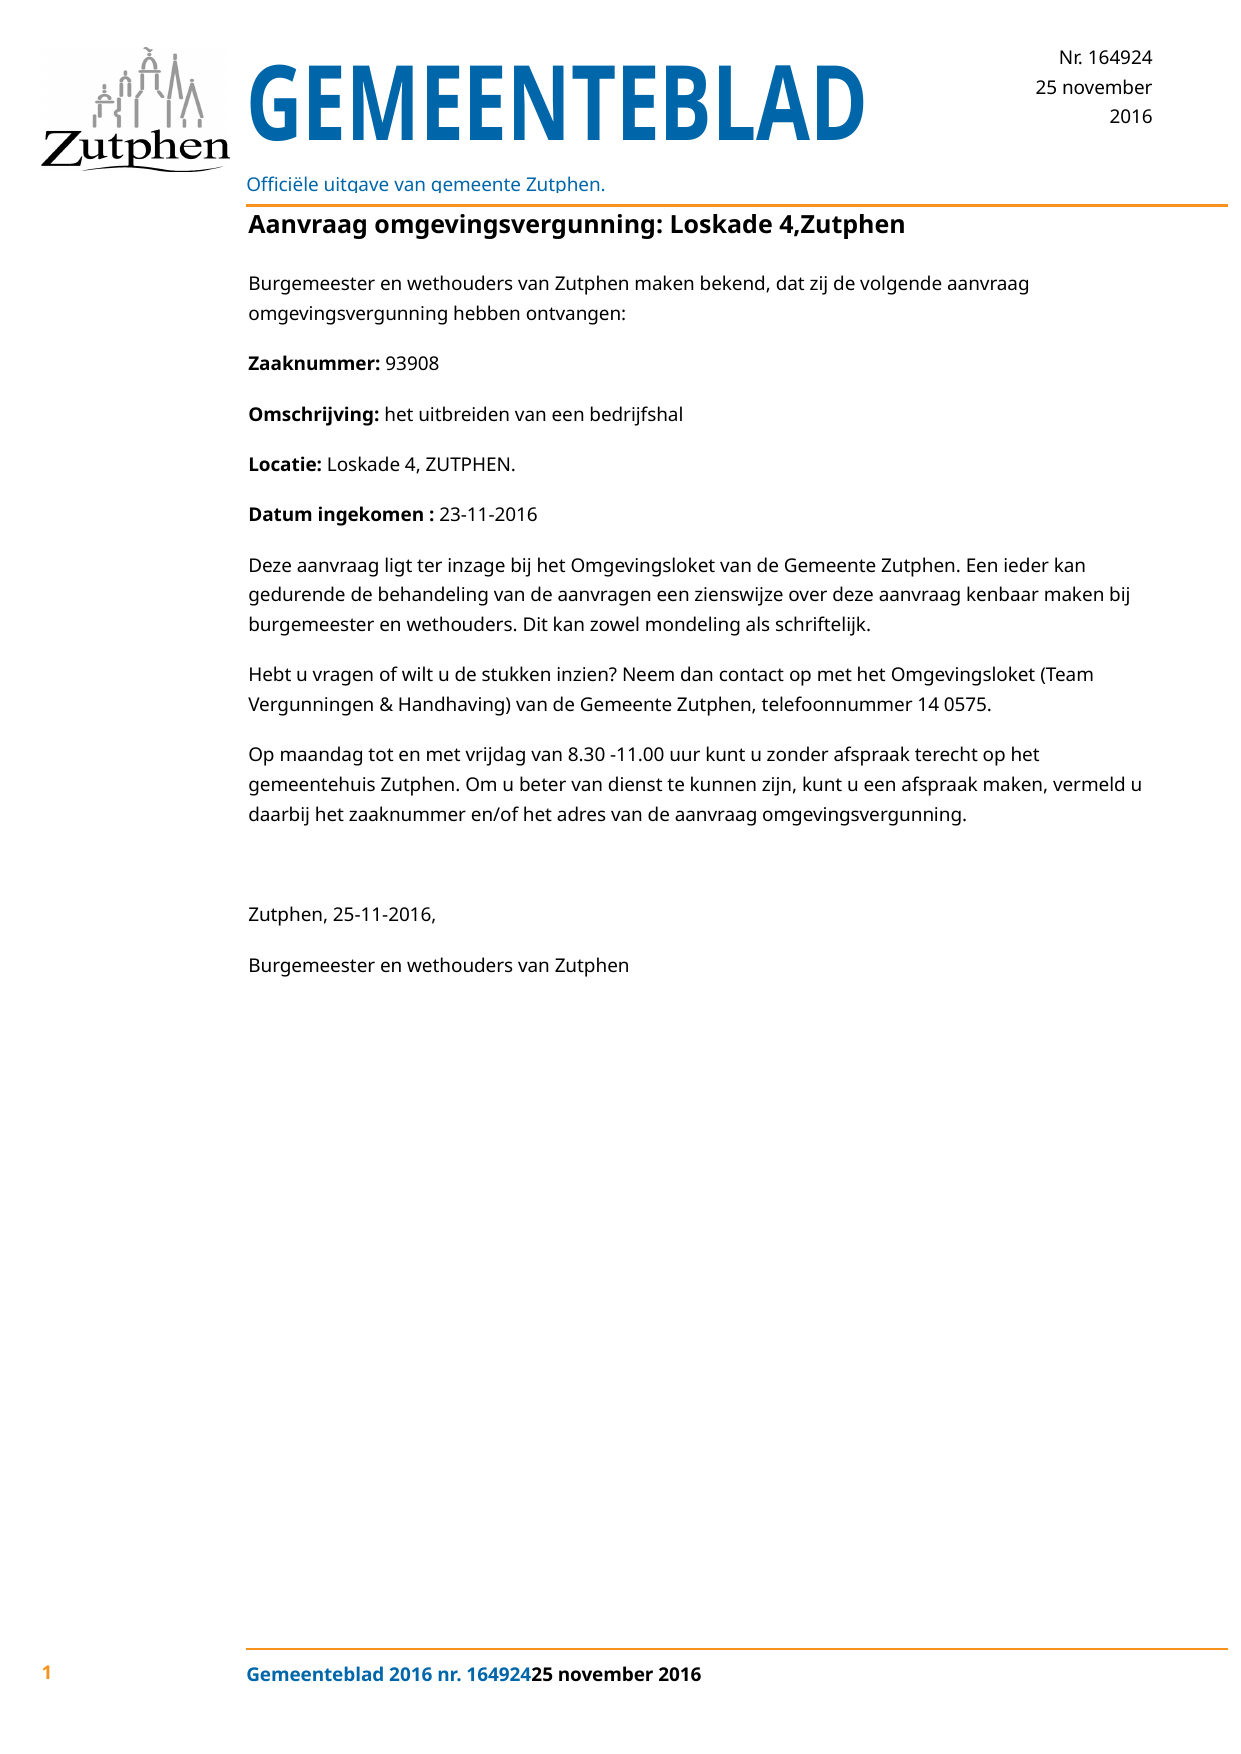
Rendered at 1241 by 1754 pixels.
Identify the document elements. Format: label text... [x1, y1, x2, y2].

text Zutphen, 25-11-2016, [248, 902, 1152, 927]
text Zaaknummer: 93908 [248, 350, 1152, 376]
text Burgemeester en wethouders van Zutphen maken bekend, dat zij de volgende aanvraag omgevingsvergunning hebben ontvangen: [248, 270, 1152, 326]
text Deze aanvraag ligt ter inzage bij het Omgevingsloket van de Gemeente Zutphen. Een ieder kan gedurende de behandeling van de aanvragen een zienswijze over deze aanvraag kenbaar maken bij burgemeester en wethouders. Dit kan zowel mondeling als schriftelijk. [248, 552, 1152, 637]
text Locatie: Loskade 4, ZUTPHEN. [248, 451, 1152, 477]
picture [41, 47, 231, 172]
text Omschrijving: het uitbreiden van een bedrijfshal [248, 401, 1152, 426]
text Aanvraag omgevingsvergunning: Loskade 4,Zutphen [248, 207, 1152, 241]
text Datum ingekomen : 23-11-2016 [248, 502, 1152, 527]
text Hebt u vragen of wilt u de stukken inzien? Neem dan contact op met het Omgevingsloket (Team Vergunningen & Handhaving) van de Gemeente Zutphen, telefoonnummer 14 0575. [248, 662, 1152, 717]
text Burgemeester en wethouders van Zutphen [248, 952, 1152, 978]
text Op maandag tot en met vrijdag van 8.30 -11.00 uur kunt u zonder afspraak terecht op het gemeentehuis Zutphen. Om u beter van dienst te kunnen zijn, kunt u een afspraak maken, vermeld u daarbij het zaaknummer en/of het adres van de aanvraag omgevingsvergunning. [248, 742, 1152, 826]
